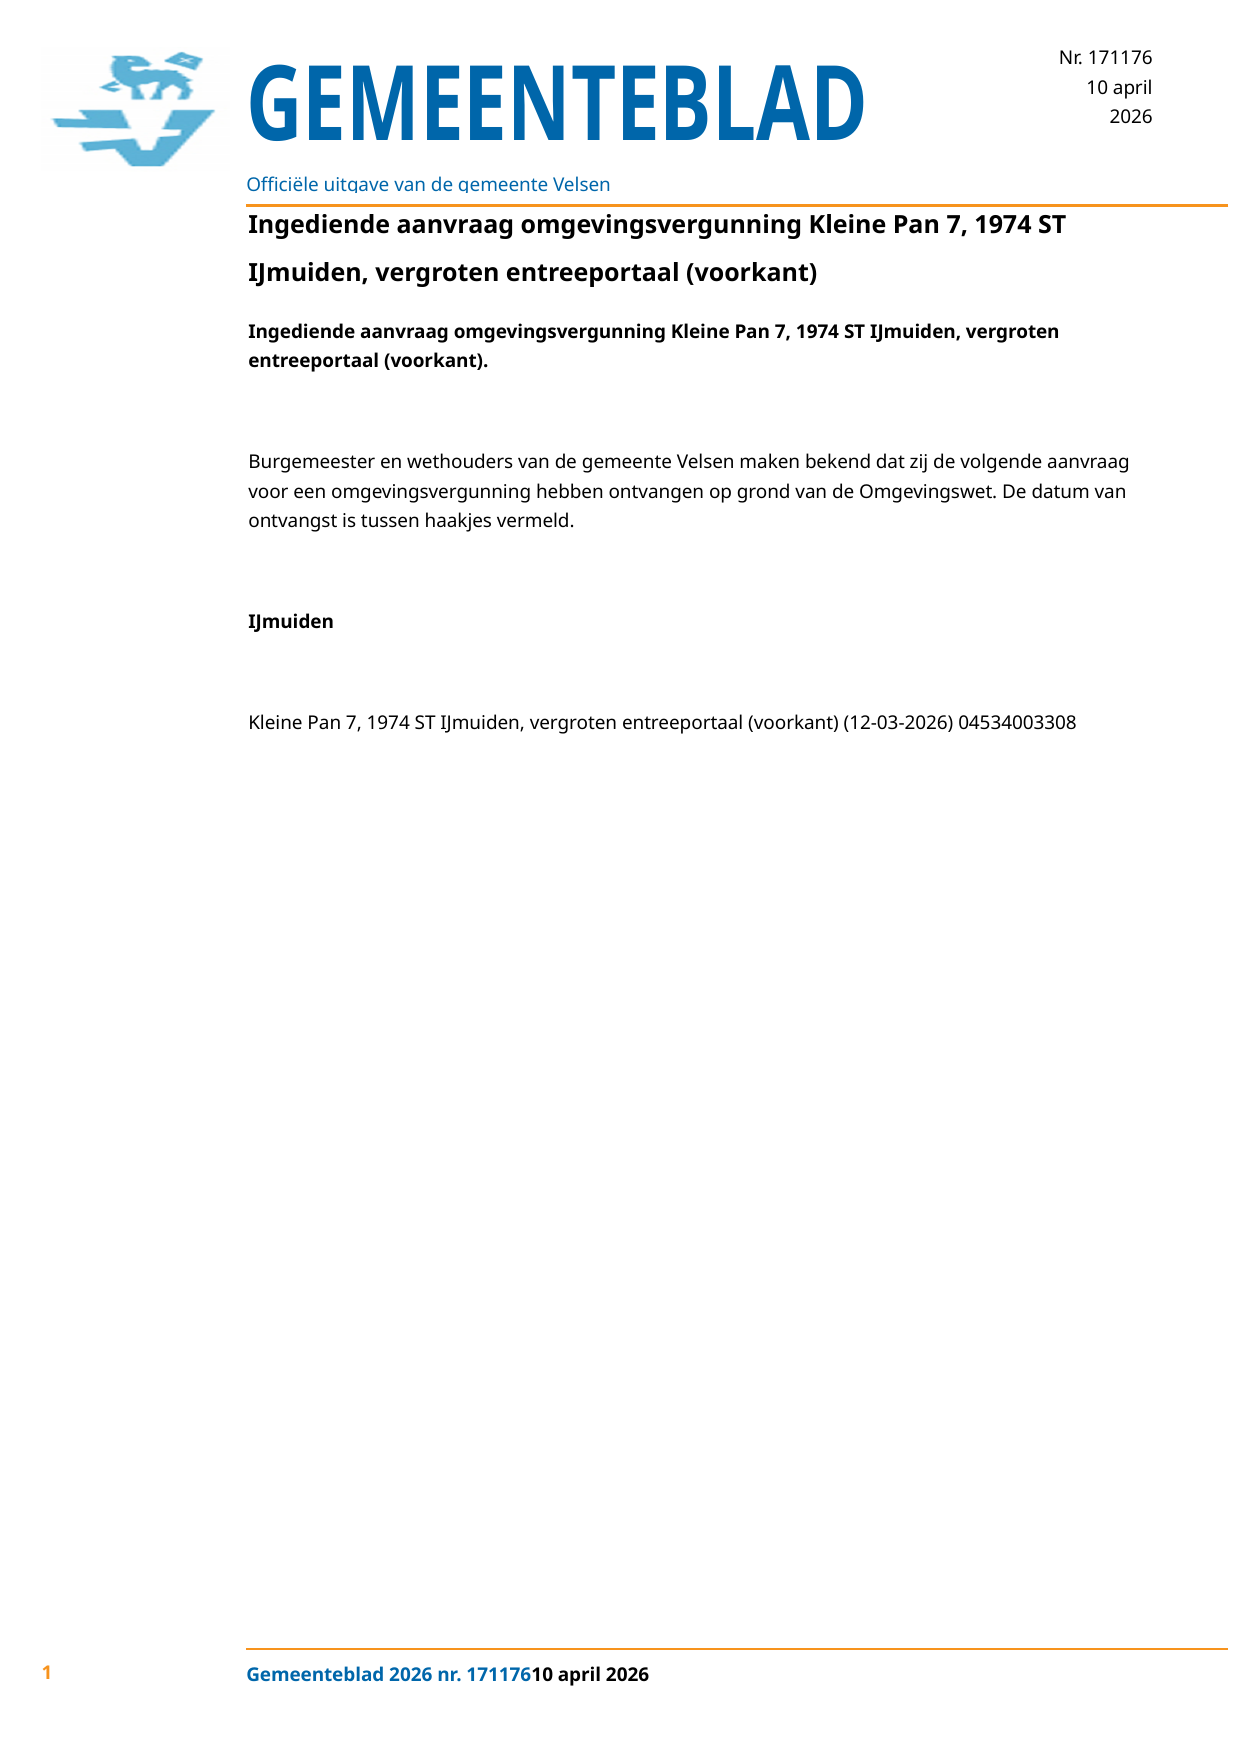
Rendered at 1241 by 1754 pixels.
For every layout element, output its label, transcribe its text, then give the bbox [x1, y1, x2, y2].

picture [41, 47, 231, 172]
text IJmuiden [248, 608, 1152, 634]
text Kleine Pan 7, 1974 ST IJmuiden, vergroten entreeportaal (voorkant) (12-03-2026) 04534003308 [248, 709, 1152, 735]
text Ingediende aanvraag omgevingsvergunning Kleine Pan 7, 1974 ST IJmuiden, vergroten entreeportaal (voorkant). [248, 318, 1152, 373]
text Ingediende aanvraag omgevingsvergunning Kleine Pan 7, 1974 ST IJmuiden, vergroten entreeportaal (voorkant) [248, 207, 1152, 288]
text Burgemeester en wethouders van de gemeente Velsen maken bekend dat zij de volgende aanvraag voor een omgevingsvergunning hebben ontvangen op grond van de Omgevingswet. De datum van ontvangst is tussen haakjes vermeld. [248, 448, 1152, 533]
